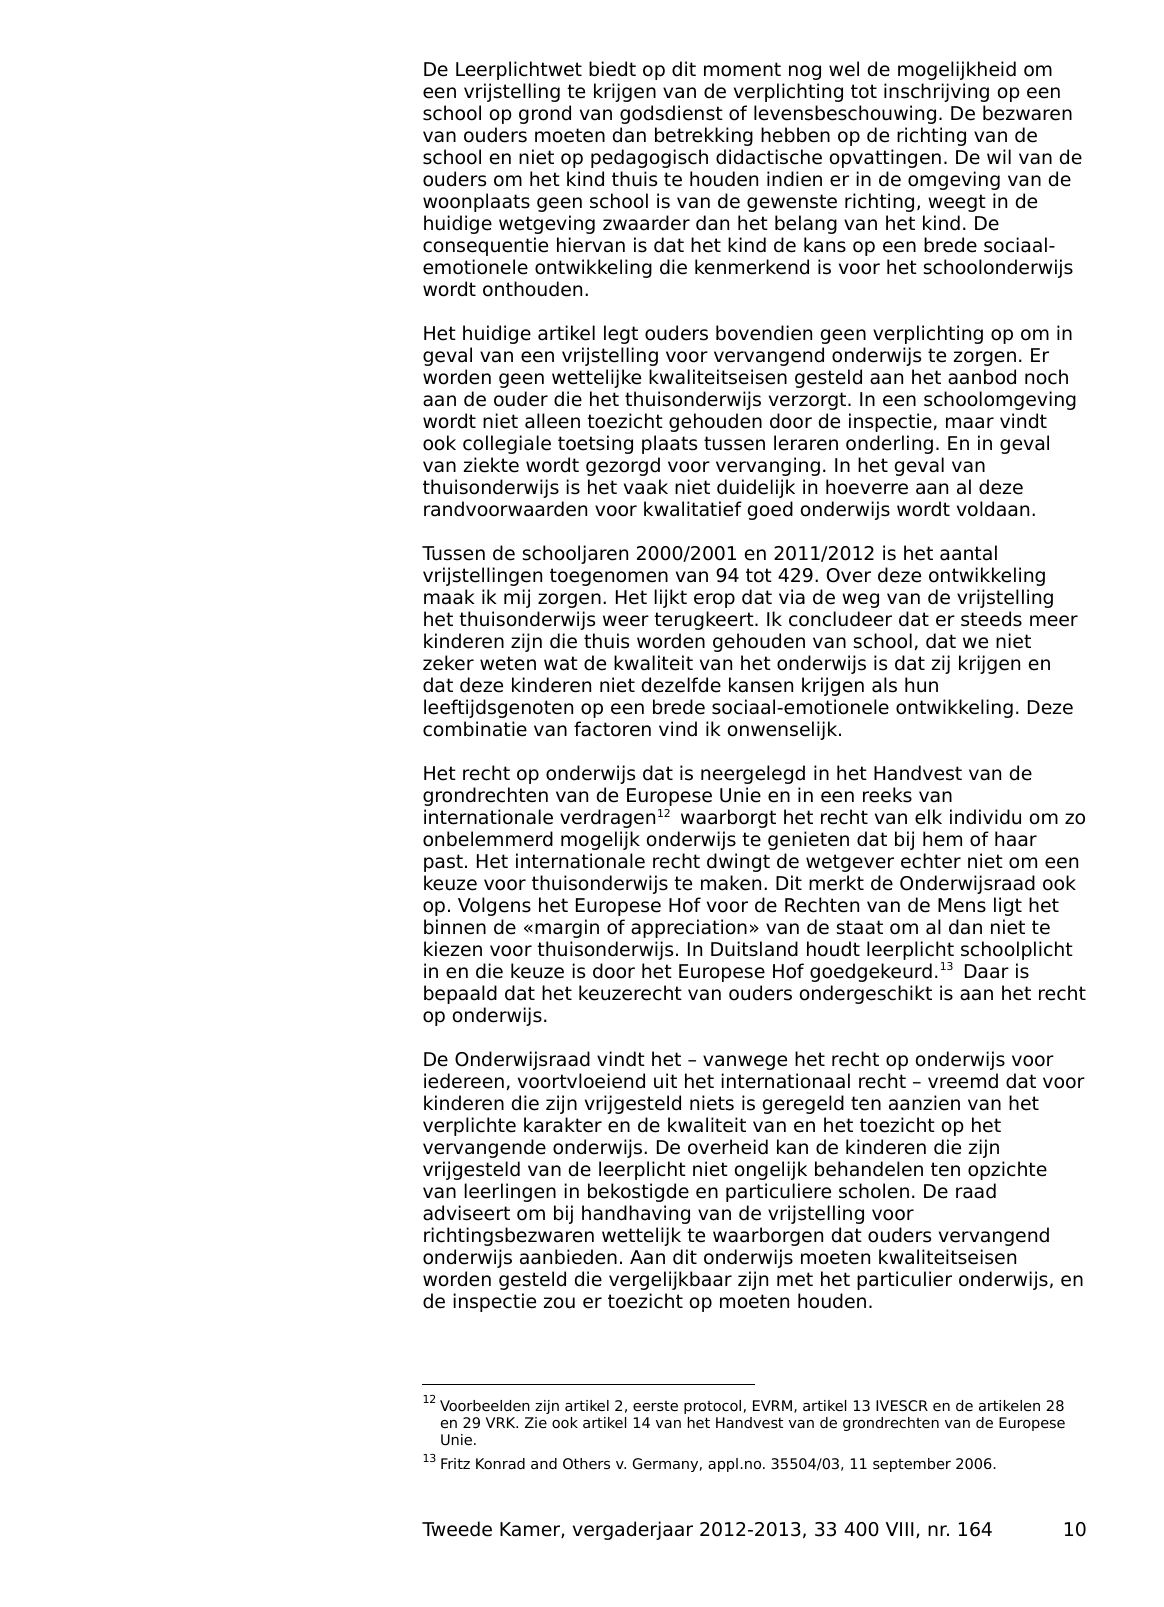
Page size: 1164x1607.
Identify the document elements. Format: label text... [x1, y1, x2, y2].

text Het huidige artikel legt ouders bovendien geen verplichting op om in geval van een vrijstelling voor vervangend onderwijs te zorgen. Er worden geen wettelijke kwaliteitseisen gesteld aan het aanbod noch aan de ouder die het thuisonderwijs verzorgt. In een schoolomgeving wordt niet alleen toezicht gehouden door de inspectie, maar vindt ook collegiale toetsing plaats tussen leraren onderling. En in geval van ziekte wordt gezorgd voor vervanging. In het geval van thuisonderwijs is het vaak niet duidelijk in hoeverre aan al deze randvoorwaarden voor kwalitatief goed onderwijs wordt voldaan. [422, 323, 1087, 521]
text Voorbeelden zijn artikel 2, eerste protocol, EVRM, artikel 13 IVESCR en de artikelen 28 en 29 VRK. Zie ook artikel 14 van het Handvest van de grondrechten van de Europese Unie. [422, 1393, 1087, 1449]
text Tussen de schooljaren 2000/2001 en 2011/2012 is het aantal vrijstellingen toegenomen van 94 tot 429. Over deze ontwikkeling maak ik mij zorgen. Het lijkt erop dat via de weg van de vrijstelling het thuisonderwijs weer terugkeert. Ik concludeer dat er steeds meer kinderen zijn die thuis worden gehouden van school, dat we niet zeker weten wat de kwaliteit van het onderwijs is dat zij krijgen en dat deze kinderen niet dezelfde kansen krijgen als hun leeftijdsgenoten op een brede sociaal-emotionele ontwikkeling. Deze combinatie van factoren vind ik onwenselijk. [422, 543, 1087, 741]
text Fritz Konrad and Others v. Germany, appl.no. 35504/03, 11 september 2006. [422, 1452, 1087, 1474]
text De Onderwijsraad vindt het – vanwege het recht op onderwijs voor iedereen, voortvloeiend uit het internationaal recht – vreemd dat voor kinderen die zijn vrijgesteld niets is geregeld ten aanzien van het verplichte karakter en de kwaliteit van en het toezicht op het vervangende onderwijs. De overheid kan de kinderen die zijn vrijgesteld van de leerplicht niet ongelijk behandelen ten opzichte van leerlingen in bekostigde en particuliere scholen. De raad adviseert om bij handhaving van de vrijstelling voor richtingsbezwaren wettelijk te waarborgen dat ouders vervangend onderwijs aanbieden. Aan dit onderwijs moeten kwaliteitseisen worden gesteld die vergelijkbaar zijn met het particulier onderwijs, en de inspectie zou er toezicht op moeten houden. [422, 1049, 1087, 1313]
text Het recht op onderwijs dat is neergelegd in het Handvest van de grondrechten van de Europese Unie en in een reeks van internationale verdragen waarborgt het recht van elk individu om zo onbelemmerd mogelijk onderwijs te genieten dat bij hem of haar past. Het internationale recht dwingt de wetgever echter niet om een keuze voor thuisonderwijs te maken. Dit merkt de Onderwijsraad ook op. Volgens het Europese Hof voor de Rechten van de Mens ligt het binnen de «margin of appreciation» van de staat om al dan niet te kiezen voor thuisonderwijs. In Duitsland houdt leerplicht schoolplicht in en die keuze is door het Europese Hof goedgekeurd. Daar is bepaald dat het keuzerecht van ouders ondergeschikt is aan het recht op onderwijs. [422, 763, 1087, 1027]
text De Leerplichtwet biedt op dit moment nog wel de mogelijkheid om een vrijstelling te krijgen van de verplichting tot inschrijving op een school op grond van godsdienst of levensbeschouwing. De bezwaren van ouders moeten dan betrekking hebben op de richting van de school en niet op pedagogisch didactische opvattingen. De wil van de ouders om het kind thuis te houden indien er in de omgeving van de woonplaats geen school is van de gewenste richting, weegt in de huidige wetgeving zwaarder dan het belang van het kind. De consequentie hiervan is dat het kind de kans op een brede sociaal-emotionele ontwikkeling die kenmerkend is voor het schoolonderwijs wordt onthouden. [422, 59, 1087, 301]
